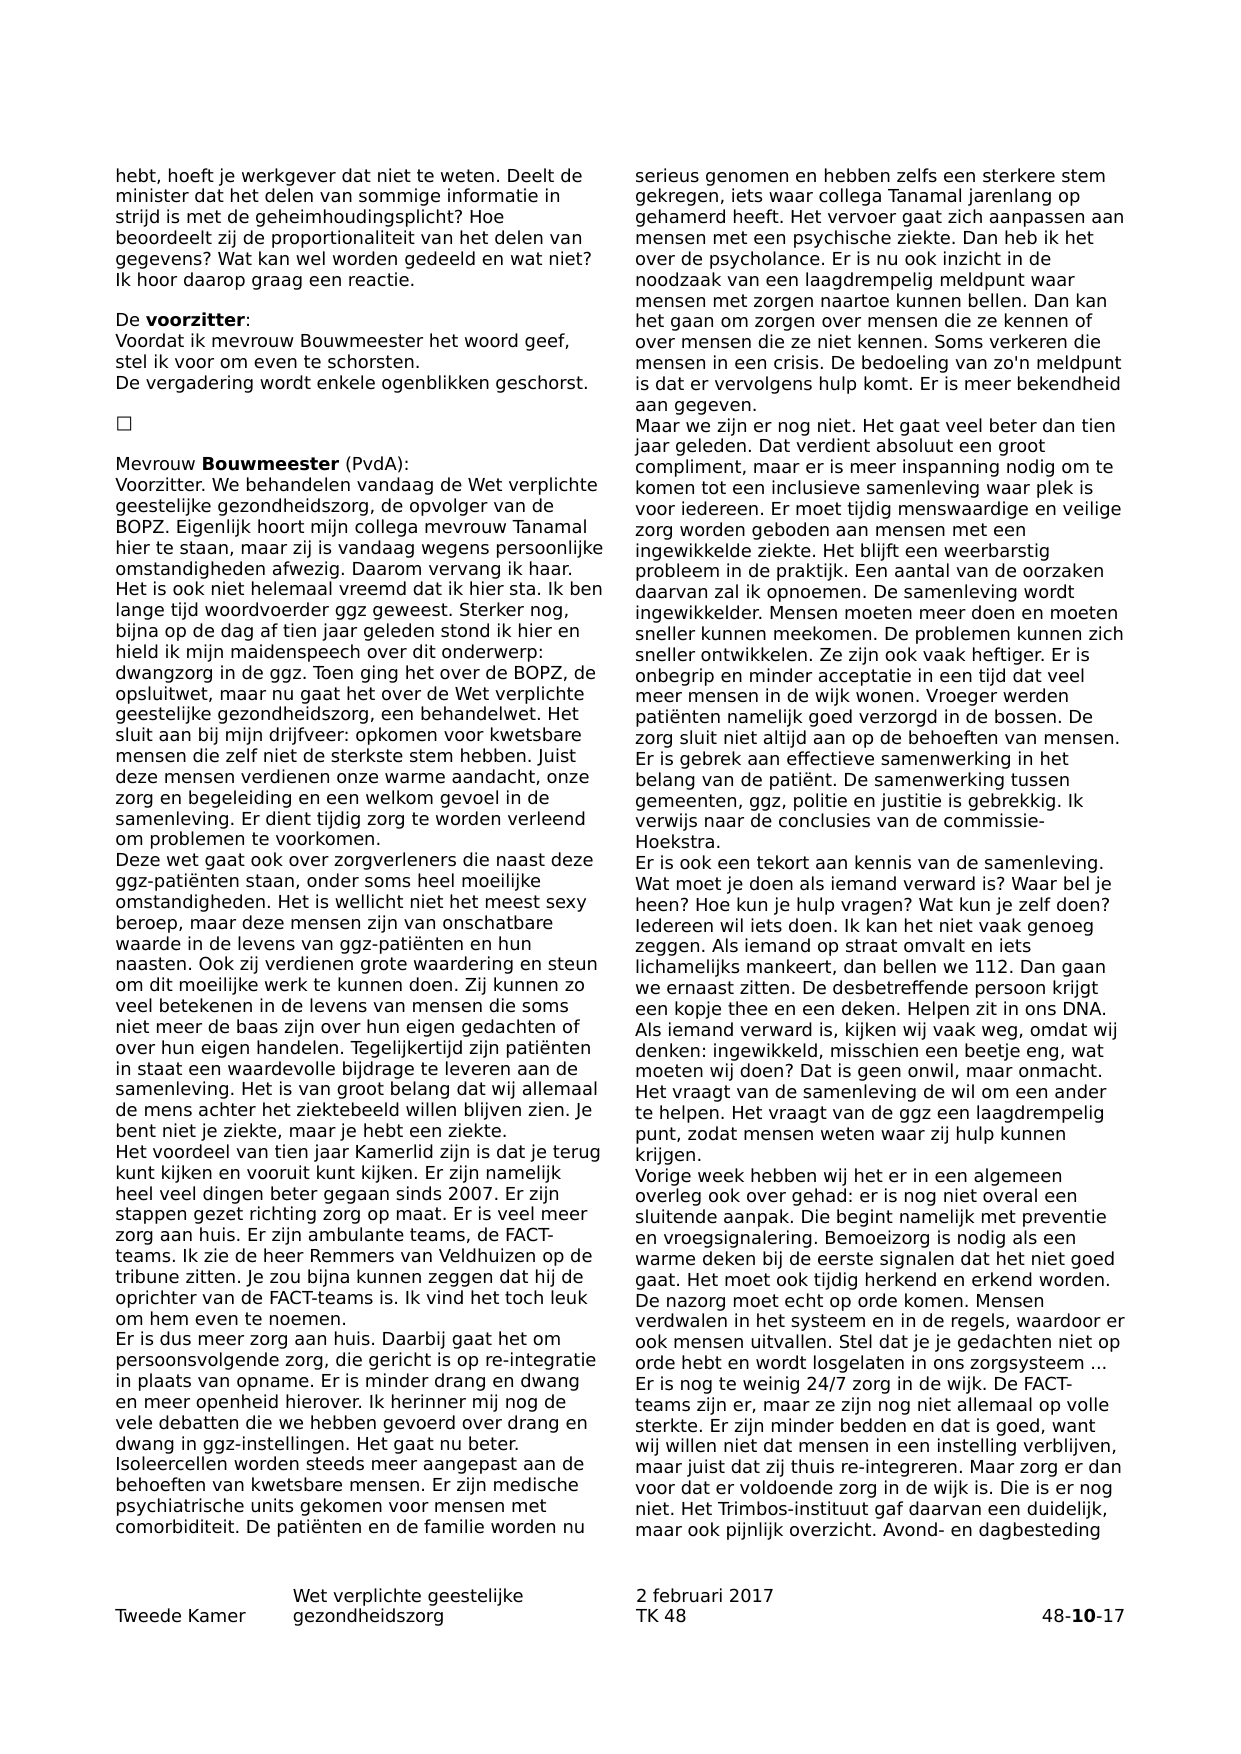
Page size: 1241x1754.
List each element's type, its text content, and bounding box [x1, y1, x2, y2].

text Deze wet gaat ook over zorgverleners die naast deze ggz-patiënten staan, onder soms heel moeilijke omstandigheden. Het is wellicht niet het meest sexy beroep, maar deze mensen zijn van onschatbare waarde in de levens van ggz-patiënten en hun naasten. Ook zij verdienen grote waardering en steun om dit moeilijke werk te kunnen doen. Zij kunnen zo veel betekenen in de levens van mensen die soms niet meer de baas zijn over hun eigen gedachten of over hun eigen handelen. Tegelijkertijd zijn patiënten in staat een waardevolle bijdrage te leveren aan de samenleving. Het is van groot belang dat wij allemaal de mens achter het ziektebeeld willen blijven zien. Je bent niet je ziekte, maar je hebt een ziekte. [115, 850, 605, 1142]
text serieus genomen en hebben zelfs een sterkere stem gekregen, iets waar collega Tanamal jarenlang op gehamerd heeft. Het vervoer gaat zich aanpassen aan mensen met een psychische ziekte. Dan heb ik het over de psycholance. Er is nu ook inzicht in de noodzaak van een laagdrempelig meldpunt waar mensen met zorgen naartoe kunnen bellen. Dan kan het gaan om zorgen over mensen die ze kennen of over mensen die ze niet kennen. Soms verkeren die mensen in een crisis. De bedoeling van zo'n meldpunt is dat er vervolgens hulp komt. Er is meer bekendheid aan gegeven. [635, 165, 1125, 415]
text Maar we zijn er nog niet. Het gaat veel beter dan tien jaar geleden. Dat verdient absoluut een groot compliment, maar er is meer inspanning nodig om te komen tot een inclusieve samenleving waar plek is voor iedereen. Er moet tijdig menswaardige en veilige zorg worden geboden aan mensen met een ingewikkelde ziekte. Het blijft een weerbarstig probleem in de praktijk. Een aantal van de oorzaken daarvan zal ik opnoemen. De samenleving wordt ingewikkelder. Mensen moeten meer doen en moeten sneller kunnen meekomen. De problemen kunnen zich sneller ontwikkelen. Ze zijn ook vaak heftiger. Er is onbegrip en minder acceptatie in een tijd dat veel meer mensen in de wijk wonen. Vroeger werden patiënten namelijk goed verzorgd in de bossen. De zorg sluit niet altijd aan op de behoeften van mensen. Er is gebrek aan effectieve samenwerking in het belang van de patiënt. De samenwerking tussen gemeenten, ggz, politie en justitie is gebrekkig. Ik verwijs naar de conclusies van de commissie-Hoekstra. [635, 415, 1125, 853]
text hebt, hoeft je werkgever dat niet te weten. Deelt de minister dat het delen van sommige informatie in strijd is met de geheimhoudingsplicht? Hoe beoordeelt zij de proportionaliteit van het delen van gegevens? Wat kan wel worden gedeeld en wat niet? Ik hoor daarop graag een reactie. [115, 165, 605, 290]
text De voorzitter: [115, 310, 605, 331]
text Er is dus meer zorg aan huis. Daarbij gaat het om persoonsvolgende zorg, die gericht is op re-integratie in plaats van opname. Er is minder drang en dwang en meer openheid hierover. Ik herinner mij nog de vele debatten die we hebben gevoerd over drang en dwang in ggz-instellingen. Het gaat nu beter. Isoleercellen worden steeds meer aangepast aan de behoeften van kwetsbare mensen. Er zijn medische psychiatrische units gekomen voor mensen met comorbiditeit. De patiënten en de familie worden nu [115, 1329, 605, 1537]
text De vergadering wordt enkele ogenblikken geschorst. [115, 373, 605, 393]
text Het voordeel van tien jaar Kamerlid zijn is dat je terug kunt kijken en vooruit kunt kijken. Er zijn namelijk heel veel dingen beter gegaan sinds 2007. Er zijn stappen gezet richting zorg op maat. Er is veel meer zorg aan huis. Er zijn ambulante teams, de FACT-teams. Ik zie de heer Remmers van Veldhuizen op de tribune zitten. Je zou bijna kunnen zeggen dat hij de oprichter van de FACT-teams is. Ik vind het toch leuk om hem even te noemen. [115, 1142, 605, 1329]
text Er is ook een tekort aan kennis van de samenleving. Wat moet je doen als iemand verward is? Waar bel je heen? Hoe kun je hulp vragen? Wat kun je zelf doen? Iedereen wil iets doen. Ik kan het niet vaak genoeg zeggen. Als iemand op straat omvalt en iets lichamelijks mankeert, dan bellen we 112. Dan gaan we ernaast zitten. De desbetreffende persoon krijgt een kopje thee en een deken. Helpen zit in ons DNA. Als iemand verward is, kijken wij vaak weg, omdat wij denken: ingewikkeld, misschien een beetje eng, wat moeten wij doen? Dat is geen onwil, maar onmacht. Het vraagt van de samenleving de wil om een ander te helpen. Het vraagt van de ggz een laagdrempelig punt, zodat mensen weten waar zij hulp kunnen krijgen. [635, 853, 1125, 1165]
text Voorzitter. We behandelen vandaag de Wet verplichte geestelijke gezondheidszorg, de opvolger van de BOPZ. Eigenlijk hoort mijn collega mevrouw Tanamal hier te staan, maar zij is vandaag wegens persoonlijke omstandigheden afwezig. Daarom vervang ik haar. Het is ook niet helemaal vreemd dat ik hier sta. Ik ben lange tijd woordvoerder ggz geweest. Sterker nog, bijna op de dag af tien jaar geleden stond ik hier en hield ik mijn maidenspeech over dit onderwerp: dwangzorg in de ggz. Toen ging het over de BOPZ, de opsluitwet, maar nu gaat het over de Wet verplichte geestelijke gezondheidszorg, een behandelwet. Het sluit aan bij mijn drijfveer: opkomen voor kwetsbare mensen die zelf niet de sterkste stem hebben. Juist deze mensen verdienen onze warme aandacht, onze zorg en begeleiding en een welkom gevoel in de samenleving. Er dient tijdig zorg te worden verleend om problemen te voorkomen. [115, 475, 605, 850]
text Mevrouw Bouwmeester (PvdA): [115, 454, 605, 475]
text Voordat ik mevrouw Bouwmeester het woord geef, stel ik voor om even te schorsten. [115, 331, 605, 373]
text Vorige week hebben wij het er in een algemeen overleg ook over gehad: er is nog niet overal een sluitende aanpak. Die begint namelijk met preventie en vroegsignalering. Bemoeizorg is nodig als een warme deken bij de eerste signalen dat het niet goed gaat. Het moet ook tijdig herkend en erkend worden. De nazorg moet echt op orde komen. Mensen verdwalen in het systeem en in de regels, waardoor er ook mensen uitvallen. Stel dat je je gedachten niet op orde hebt en wordt losgelaten in ons zorgsysteem ... Er is nog te weinig 24/7 zorg in de wijk. De FACT-teams zijn er, maar ze zijn nog niet allemaal op volle sterkte. Er zijn minder bedden en dat is goed, want wij willen niet dat mensen in een instelling verblijven, maar juist dat zij thuis re-integreren. Maar zorg er dan voor dat er voldoende zorg in de wijk is. Die is er nog niet. Het Trimbos-instituut gaf daarvan een duidelijk, maar ook pijnlijk overzicht. Avond- en dagbesteding [635, 1165, 1125, 1540]
text ⬜ [115, 413, 605, 434]
